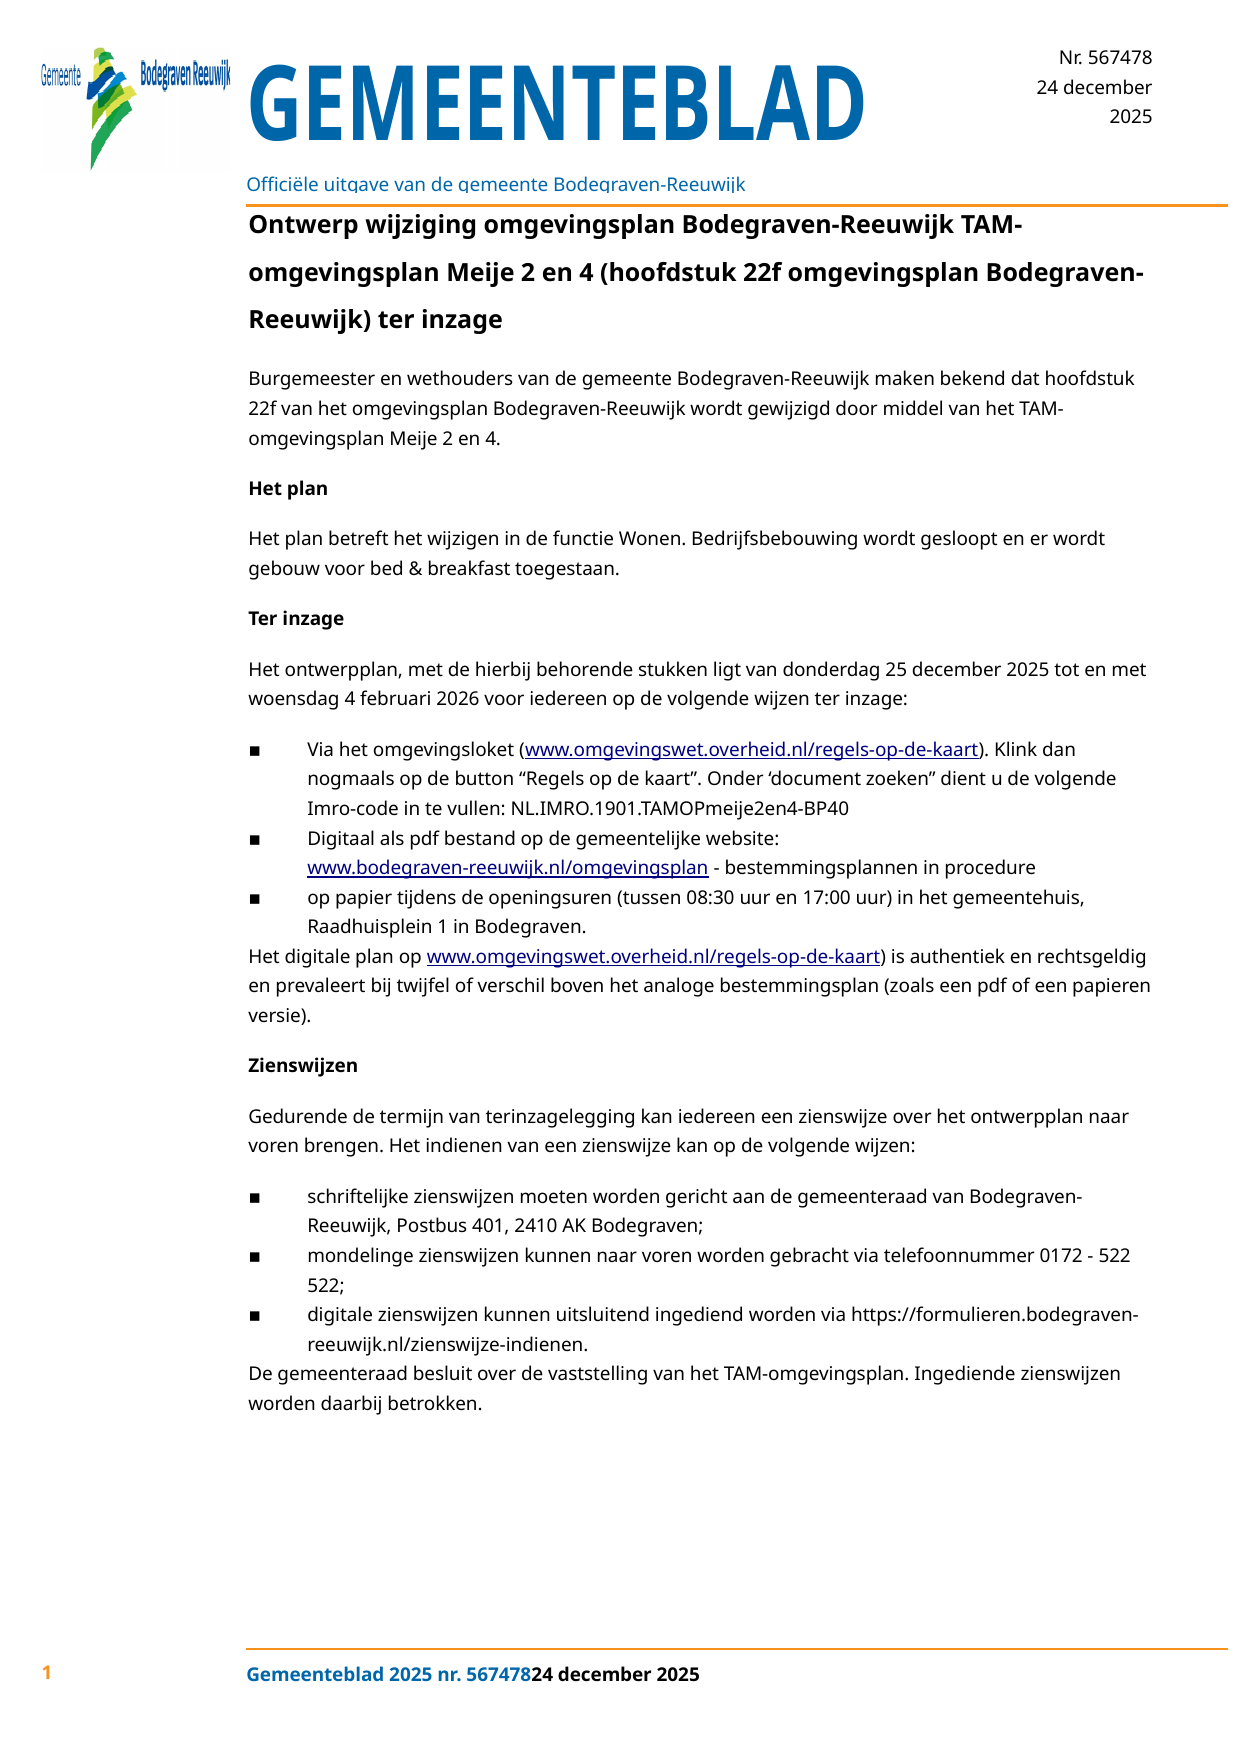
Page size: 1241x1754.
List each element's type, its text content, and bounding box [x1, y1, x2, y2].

text Het plan betreft het wijzigen in de functie Wonen. Bedrijfsbebouwing wordt gesloopt en er wordt gebouw voor bed & breakfast toegestaan. [248, 526, 1152, 581]
text Ontwerp wijziging omgevingsplan Bodegraven-Reeuwijk TAM-omgevingsplan Meije 2 en 4 (hoofdstuk 22f omgevingsplan Bodegraven-Reeuwijk) ter inzage [248, 207, 1152, 336]
picture [41, 47, 231, 172]
text Het digitale plan op www.omgevingswet.overheid.nl/regels-op-de-kaart) is authentiek en rechtsgeldig en prevaleert bij twijfel of verschil boven het analoge bestemmingsplan (zoals een pdf of een papieren versie). [248, 943, 1152, 1028]
list mondelinge zienswijzen kunnen naar voren worden gebracht via telefoonnummer 0172 - 522 522; [248, 1242, 1152, 1297]
list Digitaal als pdf bestand op de gemeentelijke website: www.bodegraven-reeuwijk.nl/omgevingsplan - bestemmingsplannen in procedure [248, 825, 1152, 880]
text De gemeenteraad besluit over de vaststelling van het TAM-omgevingsplan. Ingediende zienswijzen worden daarbij betrokken. [248, 1361, 1152, 1416]
list schriftelijke zienswijzen moeten worden gericht aan de gemeenteraad van Bodegraven-Reeuwijk, Postbus 401, 2410 AK Bodegraven; [248, 1183, 1152, 1238]
text Het plan [248, 475, 1152, 501]
list op papier tijdens de openingsuren (tussen 08:30 uur en 17:00 uur) in het gemeentehuis, Raadhuisplein 1 in Bodegraven. [248, 884, 1152, 939]
text Burgemeester en wethouders van de gemeente Bodegraven-Reeuwijk maken bekend dat hoofdstuk 22f van het omgevingsplan Bodegraven-Reeuwijk wordt gewijzigd door middel van het TAM-omgevingsplan Meije 2 en 4. [248, 366, 1152, 450]
text Zienswijzen [248, 1053, 1152, 1078]
text Het ontwerpplan, met de hierbij behorende stukken ligt van donderdag 25 december 2025 tot en met woensdag 4 februari 2026 voor iedereen op de volgende wijzen ter inzage: [248, 656, 1152, 711]
list Via het omgevingsloket (www.omgevingswet.overheid.nl/regels-op-de-kaart). Klink dan nogmaals op de button “Regels op de kaart”. Onder ‘document zoeken” dient u de volgende Imro-code in te vullen: NL.IMRO.1901.TAMOPmeije2en4-BP40 [248, 736, 1152, 821]
text Ter inzage [248, 606, 1152, 631]
text Gedurende de termijn van terinzagelegging kan iedereen een zienswijze over het ontwerpplan naar voren brengen. Het indienen van een zienswijze kan op de volgende wijzen: [248, 1103, 1152, 1158]
list digitale zienswijzen kunnen uitsluitend ingediend worden via https://formulieren.bodegraven-reeuwijk.nl/zienswijze-indienen. [248, 1301, 1152, 1357]
